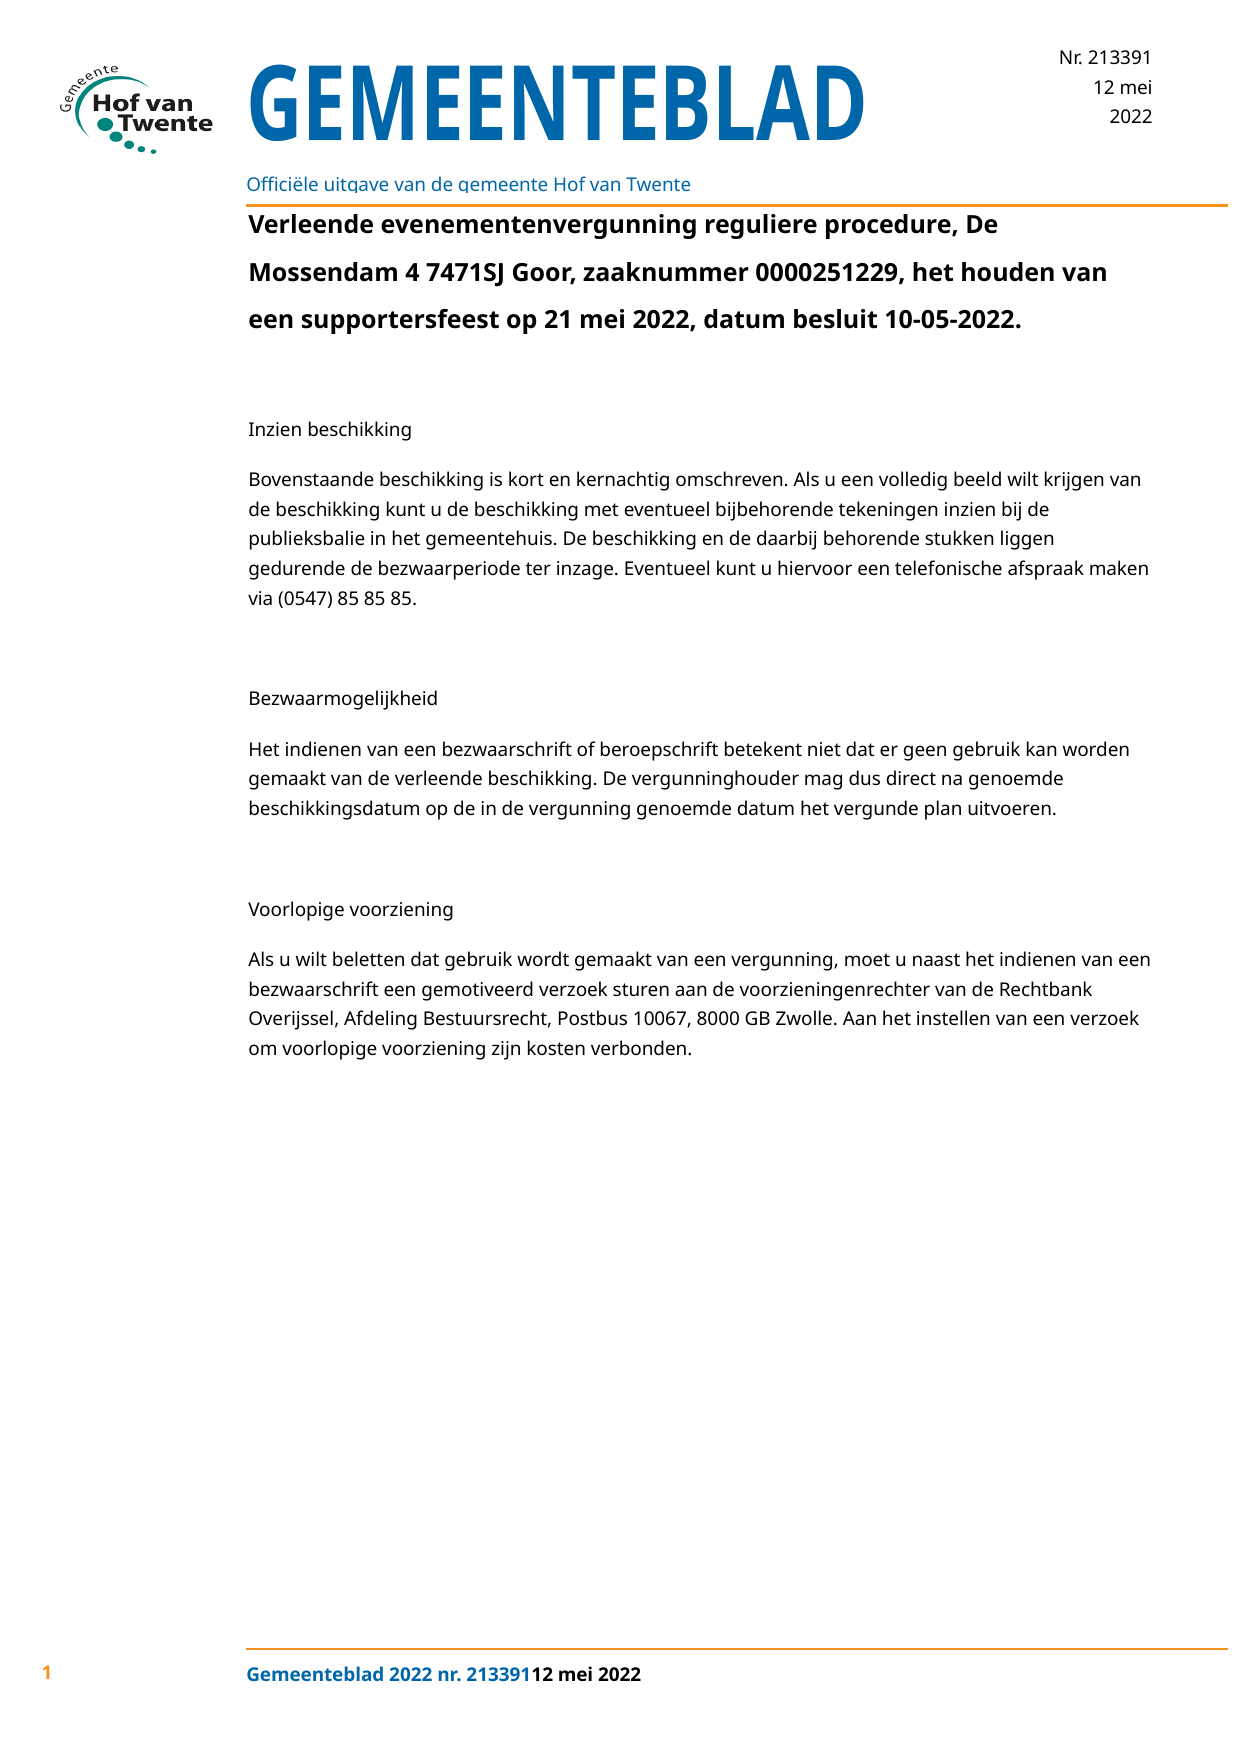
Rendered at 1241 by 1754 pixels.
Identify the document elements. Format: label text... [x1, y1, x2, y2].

text Het indienen van een bezwaarschrift of beroepschrift betekent niet dat er geen gebruik kan worden gemaakt van de verleende beschikking. De vergunninghouder mag dus direct na genoemde beschikkingsdatum op de in de vergunning genoemde datum het vergunde plan uitvoeren. [248, 736, 1152, 821]
picture [41, 47, 231, 172]
text Bovenstaande beschikking is kort en kernachtig omschreven. Als u een volledig beeld wilt krijgen van de beschikking kunt u de beschikking met eventueel bijbehorende tekeningen inzien bij de publieksbalie in het gemeentehuis. De beschikking en de daarbij behorende stukken liggen gedurende de bezwaarperiode ter inzage. Eventueel kunt u hiervoor een telefonische afspraak maken via (0547) 85 85 85. [248, 466, 1152, 610]
text Inzien beschikking [248, 416, 1152, 442]
text Als u wilt beletten dat gebruik wordt gemaakt van een vergunning, moet u naast het indienen van een bezwaarschrift een gemotiveerd verzoek sturen aan de voorzieningenrechter van de Rechtbank Overijssel, Afdeling Bestuursrecht, Postbus 10067, 8000 GB Zwolle. Aan het instellen van een verzoek om voorlopige voorziening zijn kosten verbonden. [248, 946, 1152, 1061]
text Bezwaarmogelijkheid [248, 686, 1152, 711]
text Voorlopige voorziening [248, 896, 1152, 922]
text Verleende evenementenvergunning reguliere procedure, De Mossendam 4 7471SJ Goor, zaaknummer 0000251229, het houden van een supportersfeest op 21 mei 2022, datum besluit 10-05-2022. [248, 207, 1152, 336]
